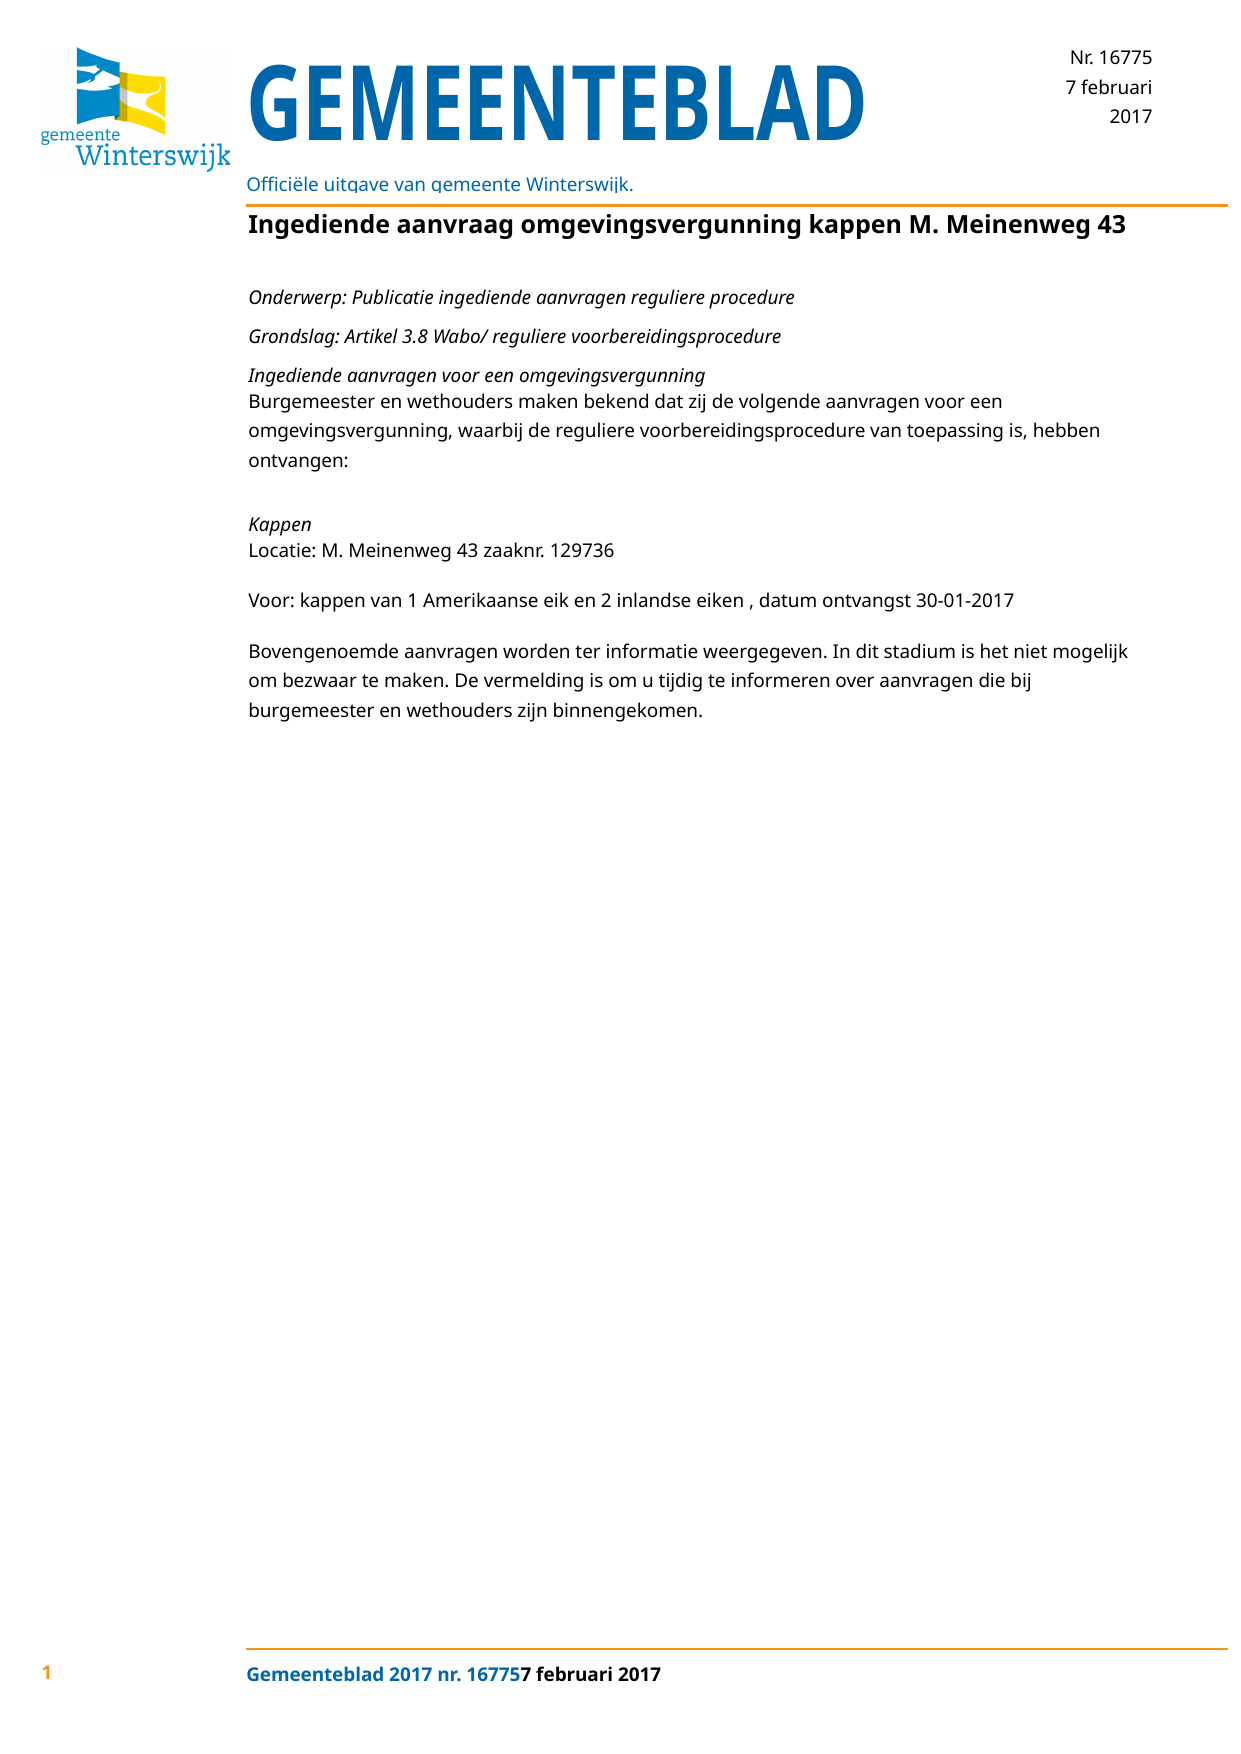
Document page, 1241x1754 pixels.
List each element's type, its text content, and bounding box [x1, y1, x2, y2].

text Onderwerp: Publicatie ingediende aanvragen reguliere procedure [248, 284, 1152, 309]
text Voor: kappen van 1 Amerikaanse eik en 2 inlandse eiken , datum ontvangst 30-01-2017 [248, 587, 1152, 613]
text Ingediende aanvraag omgevingsvergunning kappen M. Meinenweg 43 [248, 207, 1152, 241]
text Locatie: M. Meinenweg 43 zaaknr. 129736 [248, 537, 1152, 563]
text Bovengenoemde aanvragen worden ter informatie weergegeven. In dit stadium is het niet mogelijk om bezwaar te maken. De vermelding is om u tijdig te informeren over aanvragen die bij burgemeester en wethouders zijn binnengekomen. [248, 638, 1152, 723]
picture [41, 47, 231, 172]
text Kappen [248, 511, 1152, 537]
picture [225, 153, 231, 162]
text Burgemeester en wethouders maken bekend dat zij de volgende aanvragen voor een omgevingsvergunning, waarbij de reguliere voorbereidingsprocedure van toepassing is, hebben ontvangen: [248, 388, 1152, 473]
text Ingediende aanvragen voor een omgevingsvergunning [248, 362, 1152, 388]
text Grondslag: Artikel 3.8 Wabo/ reguliere voorbereidingsprocedure [248, 323, 1152, 349]
